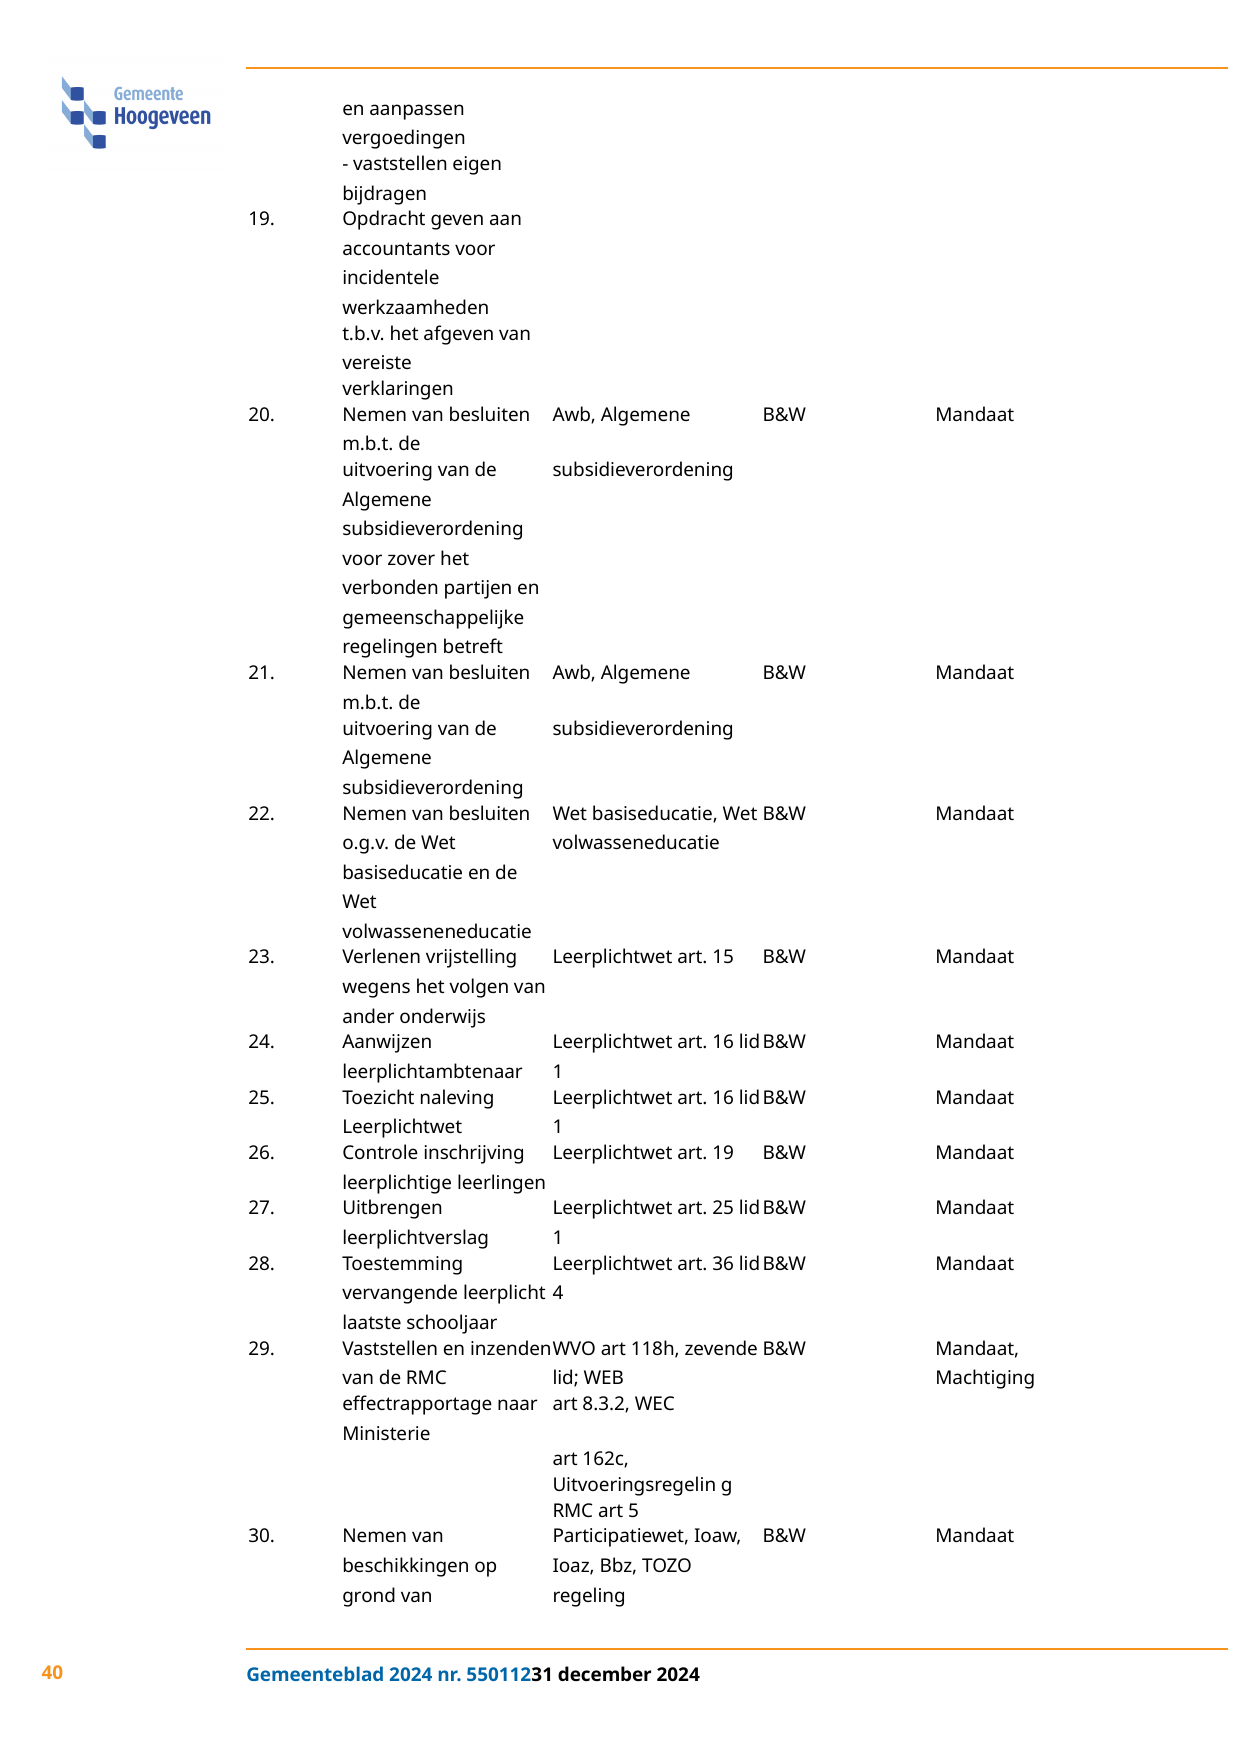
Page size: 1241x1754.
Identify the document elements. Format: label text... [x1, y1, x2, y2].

table_cell Mandaat [935, 1195, 1079, 1250]
table_cell [1079, 1445, 1152, 1471]
table_cell B&W [763, 1523, 935, 1607]
table_cell RMC art 5 [552, 1497, 762, 1523]
table_cell Awb, Algemene [552, 660, 762, 715]
table_cell 29. [248, 1335, 342, 1390]
table_cell [1079, 320, 1152, 375]
table_cell [1079, 401, 1152, 456]
table_cell 19. [248, 205, 342, 320]
table_cell 27. [248, 1195, 342, 1250]
table_cell Controle inschrijving leerplichtige leerlingen [342, 1139, 552, 1194]
table_cell Uitvoeringsregelin g [552, 1471, 762, 1497]
table_cell Nemen van beschikkingen op grond van [342, 1523, 552, 1607]
table_cell 20. [248, 401, 342, 456]
table_cell Toezicht naleving Leerplichtwet [342, 1084, 552, 1139]
table_cell t.b.v. het afgeven van vereiste [342, 320, 552, 375]
table_cell [935, 205, 1079, 320]
table_cell [1079, 1523, 1152, 1607]
table_cell effectrapportage naar Ministerie [342, 1390, 552, 1445]
table_cell Mandaat [935, 1523, 1079, 1607]
table_cell [1079, 715, 1152, 800]
table_cell [1079, 1139, 1152, 1194]
table_cell B&W [763, 1139, 935, 1194]
table_cell Mandaat [935, 1250, 1079, 1335]
table_cell [248, 95, 342, 150]
table_cell [1079, 1497, 1152, 1523]
table_cell [763, 375, 935, 401]
table_cell [1079, 1029, 1152, 1084]
table_cell [763, 1445, 935, 1471]
table_cell [342, 1471, 552, 1497]
table_cell Mandaat [935, 1084, 1079, 1139]
table_cell Mandaat [935, 1139, 1079, 1194]
table_cell [935, 1445, 1079, 1471]
table_cell [763, 1497, 935, 1523]
table_cell B&W [763, 944, 935, 1029]
table_cell B&W [763, 401, 935, 456]
table_cell [935, 715, 1079, 800]
table_cell subsidieverordening [552, 456, 762, 659]
table_cell [1079, 1335, 1152, 1390]
table_cell 21. [248, 660, 342, 715]
table_cell B&W [763, 1335, 935, 1390]
table_cell [1079, 375, 1152, 401]
table_cell - vaststellen eigen bijdragen [342, 150, 552, 205]
table_cell Wet basiseducatie, Wet volwasseneducatie [552, 800, 762, 944]
table_cell [1079, 1195, 1152, 1250]
table_cell Awb, Algemene [552, 401, 762, 456]
table_cell [1079, 1390, 1152, 1445]
table_cell Mandaat, Machtiging [935, 1335, 1079, 1390]
table_cell [248, 1445, 342, 1471]
table_cell 24. [248, 1029, 342, 1084]
table_cell [1079, 944, 1152, 1029]
table_cell [763, 320, 935, 375]
table_cell 26. [248, 1139, 342, 1194]
table_cell [935, 1471, 1079, 1497]
table_cell Leerplichtwet art. 36 lid 4 [552, 1250, 762, 1335]
table_cell [935, 95, 1079, 150]
table_cell [248, 320, 342, 375]
table_cell Nemen van besluiten m.b.t. de [342, 660, 552, 715]
table_cell B&W [763, 1195, 935, 1250]
table_cell [763, 715, 935, 800]
table_cell [763, 456, 935, 659]
table_cell [552, 320, 762, 375]
table_cell uitvoering van de Algemene subsidieverordening [342, 715, 552, 800]
table_cell [552, 375, 762, 401]
table_cell Mandaat [935, 660, 1079, 715]
table_cell [763, 1390, 935, 1445]
table_cell B&W [763, 1029, 935, 1084]
table_cell B&W [763, 1084, 935, 1139]
table_cell uitvoering van de Algemene subsidieverordening voor zover het verbonden partijen en gemeenschappelijke regelingen betreft [342, 456, 552, 659]
table_cell [248, 1497, 342, 1523]
table_cell verklaringen [342, 375, 552, 401]
table_cell 25. [248, 1084, 342, 1139]
table_cell subsidieverordening [552, 715, 762, 800]
table_cell Nemen van besluiten m.b.t. de [342, 401, 552, 456]
table_cell Leerplichtwet art. 16 lid 1 [552, 1084, 762, 1139]
table_cell [248, 375, 342, 401]
table_cell Mandaat [935, 401, 1079, 456]
table_cell [248, 456, 342, 659]
table_cell Leerplichtwet art. 19 [552, 1139, 762, 1194]
table_cell [1079, 660, 1152, 715]
table_cell [248, 1390, 342, 1445]
table_cell Mandaat [935, 944, 1079, 1029]
table_cell Leerplichtwet art. 25 lid 1 [552, 1195, 762, 1250]
table_cell Opdracht geven aan accountants voor incidentele werkzaamheden [342, 205, 552, 320]
table_cell [1079, 1471, 1152, 1497]
table_cell 22. [248, 800, 342, 944]
table_cell [1079, 95, 1152, 150]
table_cell Toestemming vervangende leerplicht laatste schooljaar [342, 1250, 552, 1335]
table_cell Leerplichtwet art. 15 [552, 944, 762, 1029]
table_cell [552, 95, 762, 150]
table_cell [763, 205, 935, 320]
table_cell 30. [248, 1523, 342, 1607]
table_cell [552, 150, 762, 205]
table_cell [935, 456, 1079, 659]
table_cell [935, 320, 1079, 375]
table_cell [342, 1445, 552, 1471]
table_cell Mandaat [935, 800, 1079, 944]
table_cell Verlenen vrijstelling wegens het volgen van ander onderwijs [342, 944, 552, 1029]
table_cell [763, 150, 935, 205]
table_cell Participatiewet, Ioaw, Ioaz, Bbz, TOZO regeling [552, 1523, 762, 1607]
picture [41, 47, 231, 172]
table_cell WVO art 118h, zevende lid; WEB [552, 1335, 762, 1390]
table_cell Vaststellen en inzenden van de RMC [342, 1335, 552, 1390]
table_cell Aanwijzen leerplichtambtenaar [342, 1029, 552, 1084]
table_cell art 8.3.2, WEC [552, 1390, 762, 1445]
table_cell en aanpassen vergoedingen [342, 95, 552, 150]
table_cell Uitbrengen leerplichtverslag [342, 1195, 552, 1250]
table_cell B&W [763, 1250, 935, 1335]
table_cell [248, 150, 342, 205]
table_cell [552, 205, 762, 320]
table_cell Nemen van besluiten o.g.v. de Wet basiseducatie en de Wet volwasseneneducatie [342, 800, 552, 944]
table_cell [1079, 800, 1152, 944]
table_cell [935, 1390, 1079, 1445]
table_cell [1079, 150, 1152, 205]
table_cell [935, 1497, 1079, 1523]
table_cell [763, 95, 935, 150]
table_cell Mandaat [935, 1029, 1079, 1084]
table_cell [935, 150, 1079, 205]
table_cell B&W [763, 800, 935, 944]
table_cell [342, 1497, 552, 1523]
table_cell [1079, 1084, 1152, 1139]
table_cell B&W [763, 660, 935, 715]
table_cell art 162c, [552, 1445, 762, 1471]
table_cell [1079, 205, 1152, 320]
table_cell 28. [248, 1250, 342, 1335]
table_cell [935, 375, 1079, 401]
table_cell [1079, 456, 1152, 659]
table_cell [248, 1471, 342, 1497]
table_cell [1079, 1250, 1152, 1335]
table_cell [248, 715, 342, 800]
table_cell Leerplichtwet art. 16 lid 1 [552, 1029, 762, 1084]
table_cell [763, 1471, 935, 1497]
table_cell 23. [248, 944, 342, 1029]
